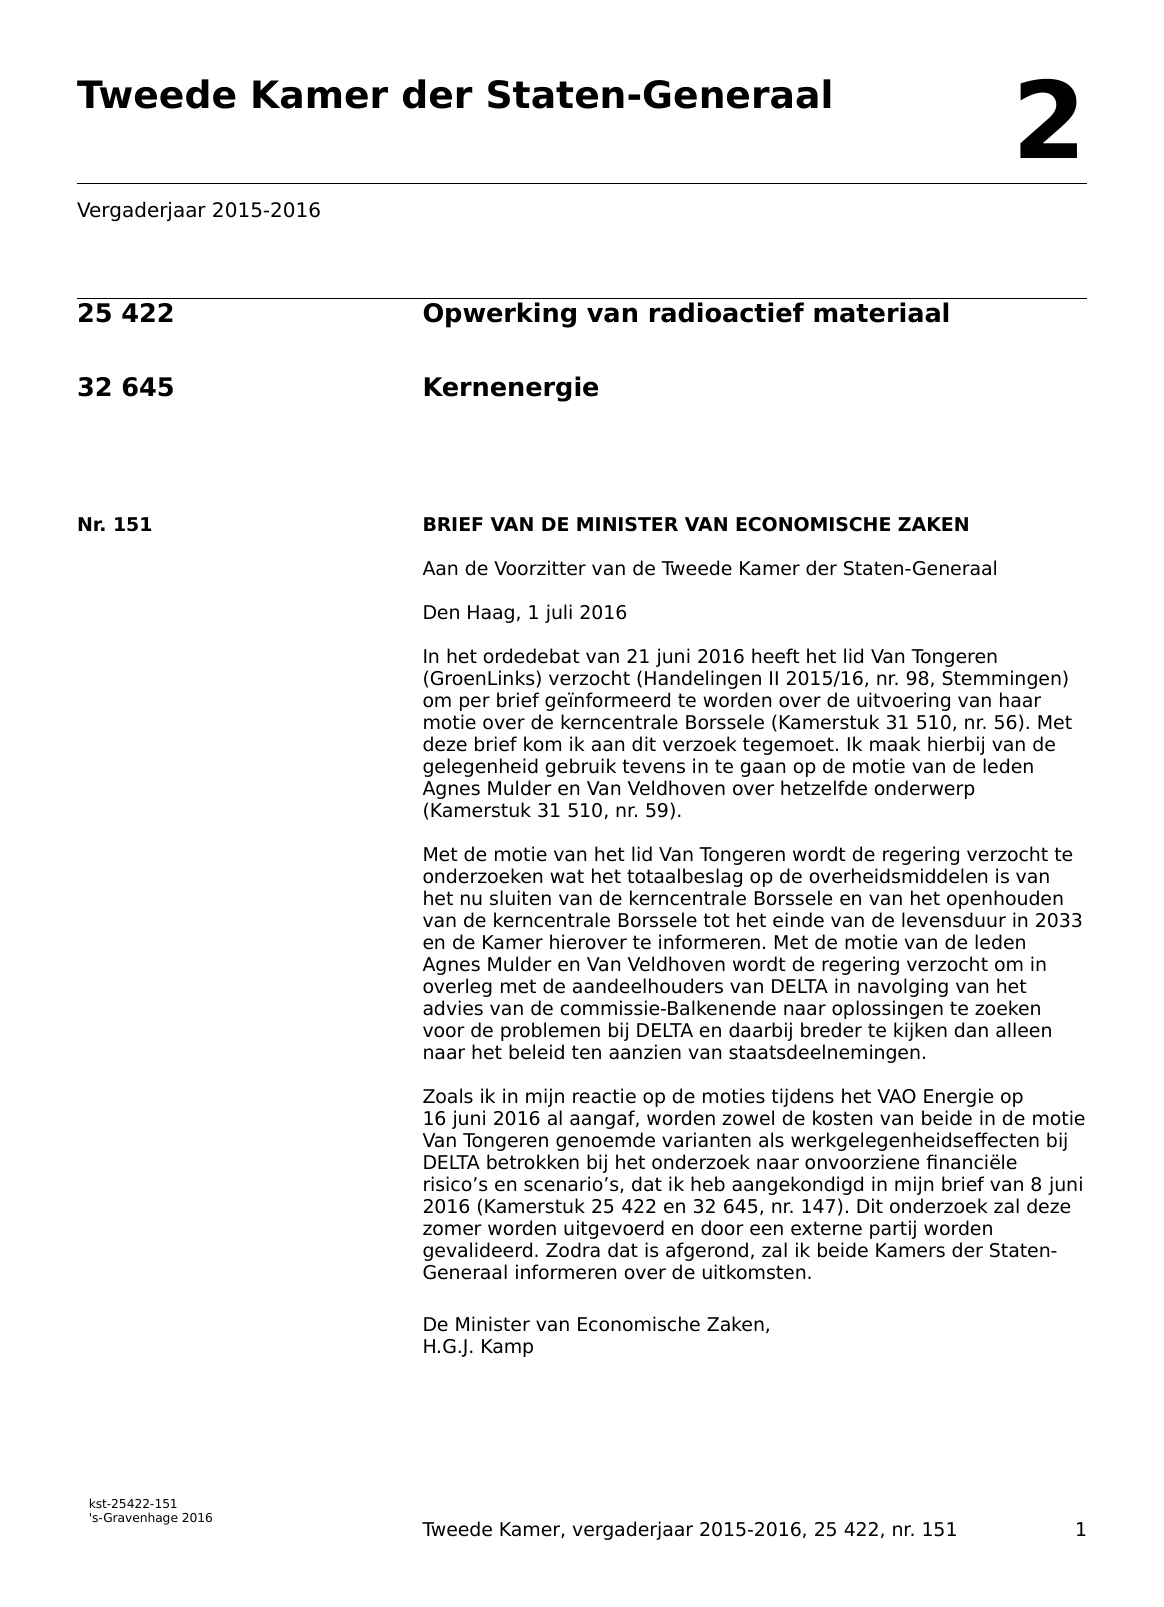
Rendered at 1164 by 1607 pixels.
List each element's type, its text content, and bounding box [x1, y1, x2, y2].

text Den Haag, 1 juli 2016 [422, 602, 1087, 624]
subtitle Nr. 151 BRIEF VAN DE MINISTER VAN ECONOMISCHE ZAKEN [77, 514, 1087, 536]
text 's-Gravenhage 2016 [88, 1511, 323, 1525]
table_header 2 [886, 59, 1087, 183]
text Met de motie van het lid Van Tongeren wordt de regering verzocht te onderzoeken wat het totaalbeslag op de overheidsmiddelen is van het nu sluiten van de kerncentrale Borssele en van het openhouden van de kerncentrale Borssele tot het einde van de levensduur in 2033 en de Kamer hierover te informeren. Met de motie van de leden Agnes Mulder en Van Veldhoven wordt de regering verzocht om in overleg met de aandeelhouders van DELTA in navolging van het advies van de commissie-Balkenende naar oplossingen te zoeken voor de problemen bij DELTA en daarbij breder te kijken dan alleen naar het beleid ten aanzien van staatsdeelnemingen. [422, 844, 1087, 1064]
text kst-25422-151 [88, 1497, 323, 1511]
table_header Tweede Kamer der Staten-Generaal [77, 59, 886, 183]
table_cell Vergaderjaar 2015-2016 [77, 184, 1087, 298]
text Zoals ik in mijn reactie op de moties tijdens het VAO Energie op 16 juni 2016 al aangaf, worden zowel de kosten van beide in de motie Van Tongeren genoemde varianten als werkgelegenheidseffecten bij DELTA betrokken bij het onderzoek naar onvoorziene financiële risico’s en scenario’s, dat ik heb aangekondigd in mijn brief van 8 juni 2016 (Kamerstuk 25 422 en 32 645, nr. 147). Dit onderzoek zal deze zomer worden uitgevoerd en door een externe partij worden gevalideerd. Zodra dat is afgerond, zal ik beide Kamers der Staten-Generaal informeren over de uitkomsten. [422, 1086, 1087, 1284]
subtitle 32 645 Kernenergie [77, 373, 1087, 403]
subtitle 25 422 Opwerking van radioactief materiaal [77, 299, 1087, 329]
text In het ordedebat van 21 juni 2016 heeft het lid Van Tongeren (GroenLinks) verzocht (Handelingen II 2015/16, nr. 98, Stemmingen) om per brief geïnformeerd te worden over de uitvoering van haar motie over de kerncentrale Borssele (Kamerstuk 31 510, nr. 56). Met deze brief kom ik aan dit verzoek tegemoet. Ik maak hierbij van de gelegenheid gebruik tevens in te gaan op de motie van de leden Agnes Mulder en Van Veldhoven over hetzelfde onderwerp (Kamerstuk 31 510, nr. 59). [422, 646, 1087, 822]
text De Minister van Economische Zaken, H.G.J. Kamp [422, 1314, 1087, 1358]
text Aan de Voorzitter van de Tweede Kamer der Staten-Generaal [422, 558, 1087, 580]
